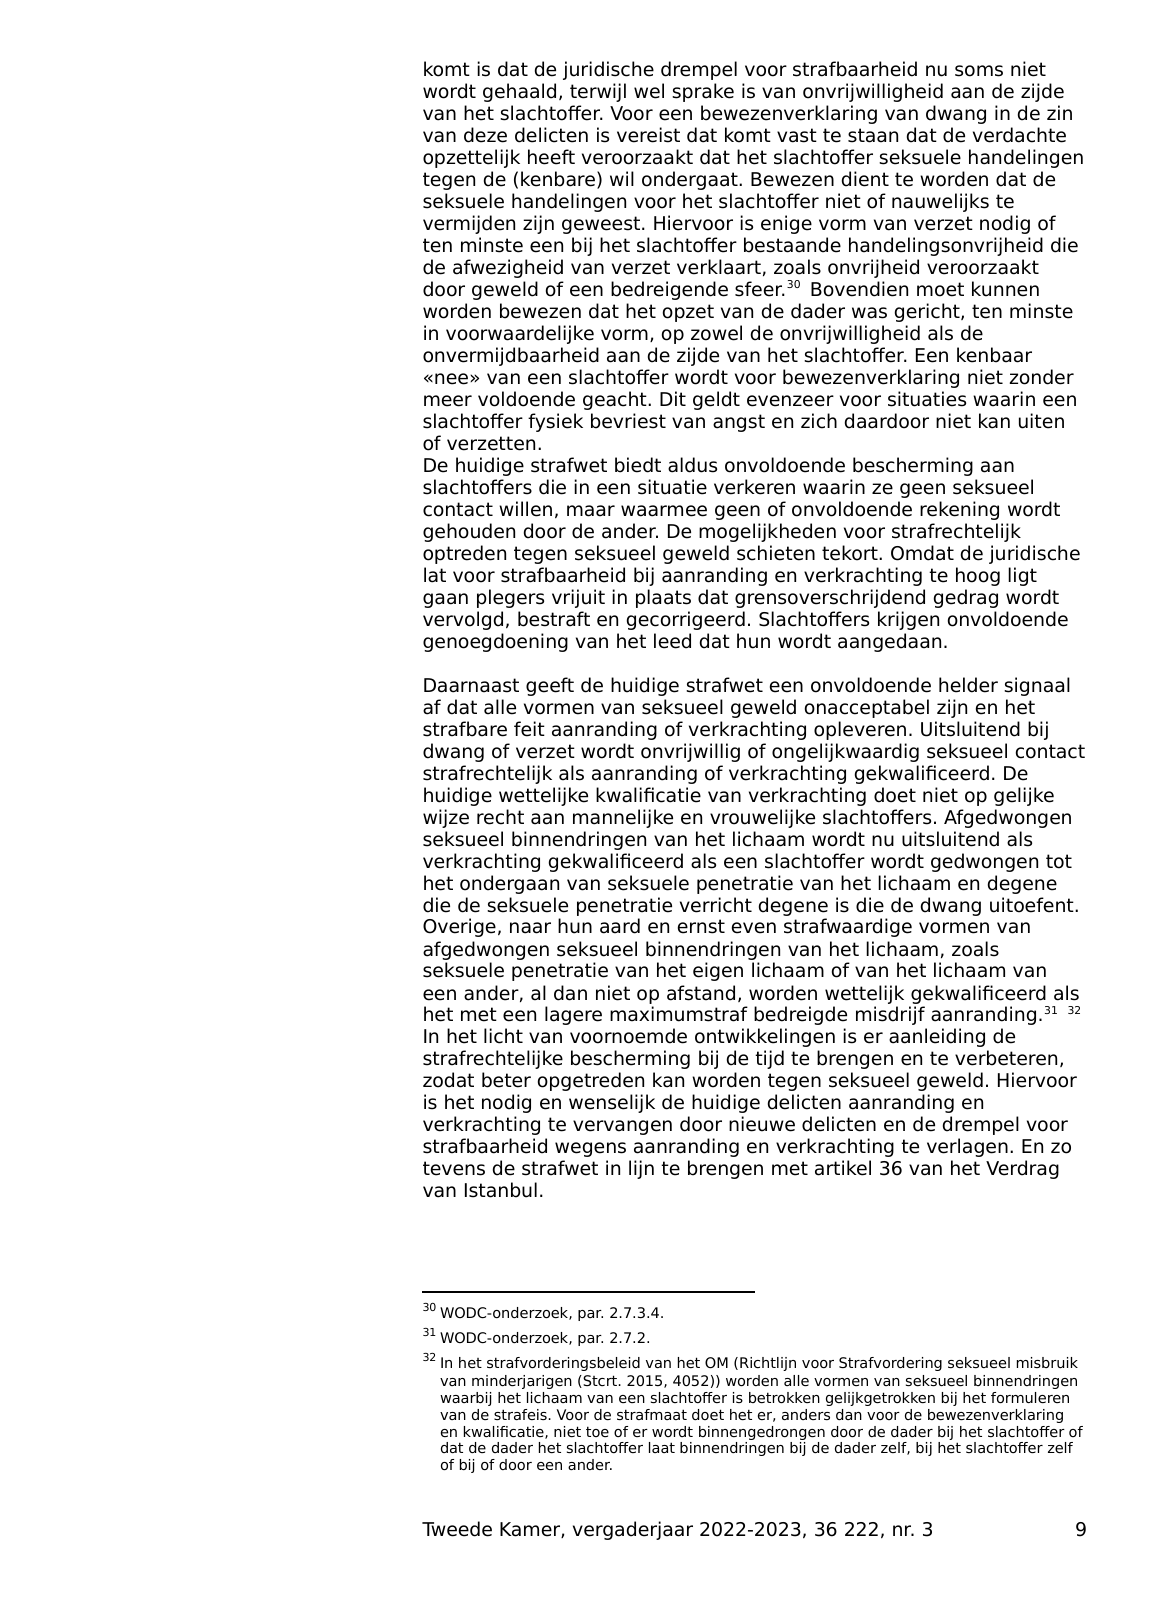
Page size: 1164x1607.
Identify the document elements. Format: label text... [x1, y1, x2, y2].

text De huidige strafwet biedt aldus onvoldoende bescherming aan slachtoffers die in een situatie verkeren waarin ze geen seksueel contact willen, maar waarmee geen of onvoldoende rekening wordt gehouden door de ander. De mogelijkheden voor strafrechtelijk optreden tegen seksueel geweld schieten tekort. Omdat de juridische lat voor strafbaarheid bij aanranding en verkrachting te hoog ligt gaan plegers vrijuit in plaats dat grensoverschrijdend gedrag wordt vervolgd, bestraft en gecorrigeerd. Slachtoffers krijgen onvoldoende genoegdoening van het leed dat hun wordt aangedaan. [422, 455, 1087, 652]
text WODC-onderzoek, par. 2.7.3.4. [422, 1301, 1087, 1323]
text In het strafvorderingsbeleid van het OM (Richtlijn voor Strafvordering seksueel misbruik van minderjarigen (Stcrt. 2015, 4052)) worden alle vormen van seksueel binnendringen waarbij het lichaam van een slachtoffer is betrokken gelijkgetrokken bij het formuleren van de strafeis. Voor de strafmaat doet het er, anders dan voor de bewezenverklaring en kwalificatie, niet toe of er wordt binnengedrongen door de dader bij het slachtoffer of dat de dader het slachtoffer laat binnendringen bij de dader zelf, bij het slachtoffer zelf of bij of door een ander. [422, 1351, 1087, 1474]
text In het licht van voornoemde ontwikkelingen is er aanleiding de strafrechtelijke bescherming bij de tijd te brengen en te verbeteren, zodat beter opgetreden kan worden tegen seksueel geweld. Hiervoor is het nodig en wenselijk de huidige delicten aanranding en verkrachting te vervangen door nieuwe delicten en de drempel voor strafbaarheid wegens aanranding en verkrachting te verlagen. En zo tevens de strafwet in lijn te brengen met artikel 36 van het Verdrag van Istanbul. [422, 1026, 1087, 1202]
text komt is dat de juridische drempel voor strafbaarheid nu soms niet wordt gehaald, terwijl wel sprake is van onvrijwilligheid aan de zijde van het slachtoffer. Voor een bewezenverklaring van dwang in de zin van deze delicten is vereist dat komt vast te staan dat de verdachte opzettelijk heeft veroorzaakt dat het slachtoffer seksuele handelingen tegen de (kenbare) wil ondergaat. Bewezen dient te worden dat de seksuele handelingen voor het slachtoffer niet of nauwelijks te vermijden zijn geweest. Hiervoor is enige vorm van verzet nodig of ten minste een bij het slachtoffer bestaande handelingsonvrijheid die de afwezigheid van verzet verklaart, zoals onvrijheid veroorzaakt door geweld of een bedreigende sfeer. Bovendien moet kunnen worden bewezen dat het opzet van de dader was gericht, ten minste in voorwaardelijke vorm, op zowel de onvrijwilligheid als de onvermijdbaarheid aan de zijde van het slachtoffer. Een kenbaar «nee» van een slachtoffer wordt voor bewezenverklaring niet zonder meer voldoende geacht. Dit geldt evenzeer voor situaties waarin een slachtoffer fysiek bevriest van angst en zich daardoor niet kan uiten of verzetten. [422, 59, 1087, 455]
text Daarnaast geeft de huidige strafwet een onvoldoende helder signaal af dat alle vormen van seksueel geweld onacceptabel zijn en het strafbare feit aanranding of verkrachting opleveren. Uitsluitend bij dwang of verzet wordt onvrijwillig of ongelijkwaardig seksueel contact strafrechtelijk als aanranding of verkrachting gekwalificeerd. De huidige wettelijke kwalificatie van verkrachting doet niet op gelijke wijze recht aan mannelijke en vrouwelijke slachtoffers. Afgedwongen seksueel binnendringen van het lichaam wordt nu uitsluitend als verkrachting gekwalificeerd als een slachtoffer wordt gedwongen tot het ondergaan van seksuele penetratie van het lichaam en degene die de seksuele penetratie verricht degene is die de dwang uitoefent. Overige, naar hun aard en ernst even strafwaardige vormen van afgedwongen seksueel binnendringen van het lichaam, zoals seksuele penetratie van het eigen lichaam of van het lichaam van een ander, al dan niet op afstand, worden wettelijk gekwalificeerd als het met een lagere maximumstraf bedreigde misdrijf aanranding. [422, 675, 1087, 1026]
text WODC-onderzoek, par. 2.7.2. [422, 1326, 1087, 1348]
